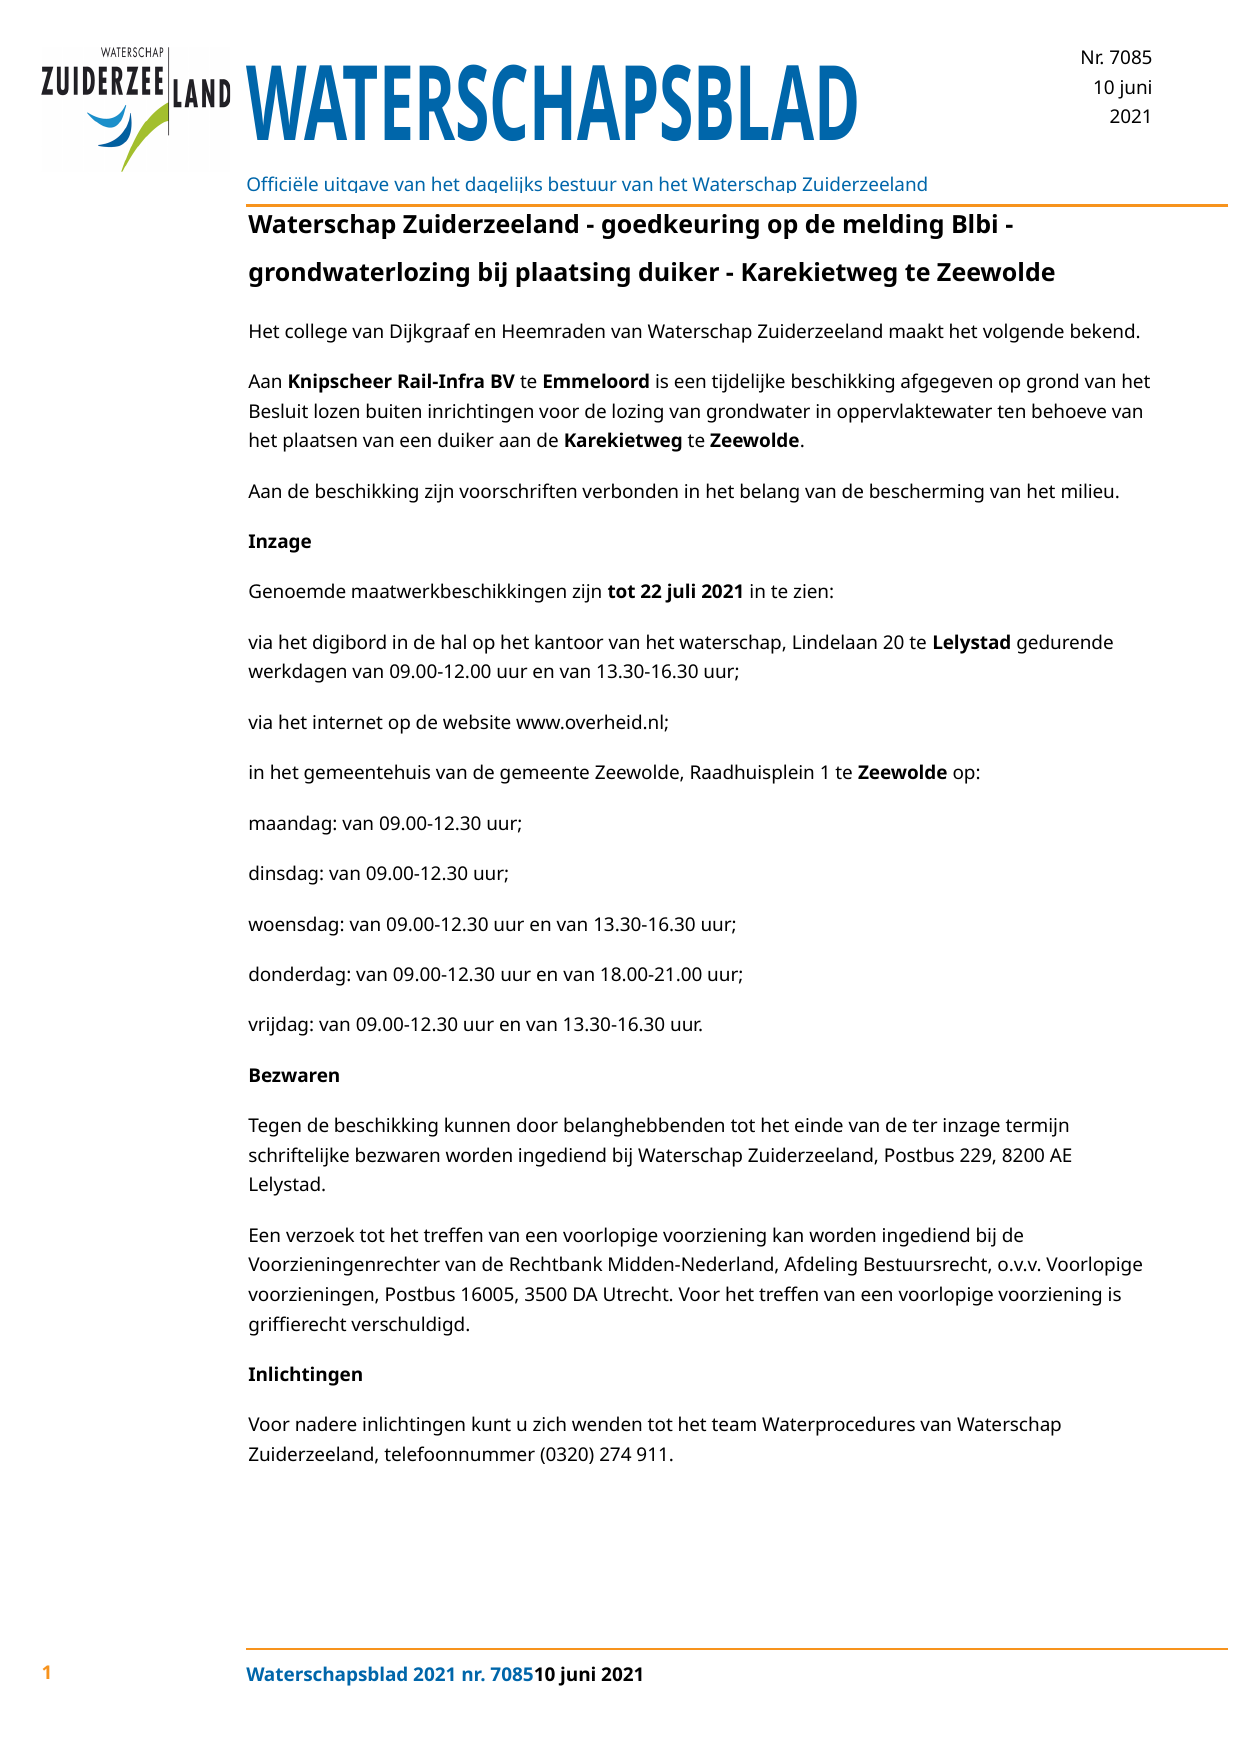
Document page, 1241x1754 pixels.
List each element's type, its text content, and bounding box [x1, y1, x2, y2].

text Het college van Dijkgraaf en Heemraden van Waterschap Zuiderzeeland maakt het volgende bekend. [248, 318, 1152, 344]
text Voor nadere inlichtingen kunt u zich wenden tot het team Waterprocedures van Waterschap Zuiderzeeland, telefoonnummer (0320) 274 911. [248, 1412, 1152, 1467]
text Aan Knipscheer Rail-Infra BV te Emmeloord is een tijdelijke beschikking afgegeven op grond van het Besluit lozen buiten inrichtingen voor de lozing van grondwater in oppervlaktewater ten behoeve van het plaatsen van een duiker aan de Karekietweg te Zeewolde. [248, 368, 1152, 453]
text vrijdag: van 09.00-12.30 uur en van 13.30-16.30 uur. [248, 1012, 1152, 1037]
text Waterschap Zuiderzeeland - goedkeuring op de melding Blbi - grondwaterlozing bij plaatsing duiker - Karekietweg te Zeewolde [248, 207, 1152, 288]
text via het digibord in de hal op het kantoor van het waterschap, Lindelaan 20 te Lelystad gedurende werkdagen van 09.00-12.00 uur en van 13.30-16.30 uur; [248, 629, 1152, 684]
text Aan de beschikking zijn voorschriften verbonden in het belang van de bescherming van het milieu. [248, 478, 1152, 504]
text donderdag: van 09.00-12.30 uur en van 18.00-21.00 uur; [248, 961, 1152, 987]
text maandag: van 09.00-12.30 uur; [248, 810, 1152, 836]
text Tegen de beschikking kunnen door belanghebbenden tot het einde van de ter inzage termijn schriftelijke bezwaren worden ingediend bij Waterschap Zuiderzeeland, Postbus 229, 8200 AE Lelystad. [248, 1112, 1152, 1197]
text Inlichtingen [248, 1361, 1152, 1387]
text Genoemde maatwerkbeschikkingen zijn tot 22 juli 2021 in te zien: [248, 579, 1152, 604]
text Een verzoek tot het treffen van een voorlopige voorziening kan worden ingediend bij de Voorzieningenrechter van de Rechtbank Midden-Nederland, Afdeling Bestuursrecht, o.v.v. Voorlopige voorzieningen, Postbus 16005, 3500 DA Utrecht. Voor het treffen van een voorlopige voorziening is griffierecht verschuldigd. [248, 1222, 1152, 1337]
text in het gemeentehuis van de gemeente Zeewolde, Raadhuisplein 1 te Zeewolde op: [248, 759, 1152, 785]
text Bezwaren [248, 1062, 1152, 1088]
text via het internet op de website www.overheid.nl; [248, 709, 1152, 735]
text woensdag: van 09.00-12.30 uur en van 13.30-16.30 uur; [248, 911, 1152, 937]
picture [41, 47, 231, 172]
text dinsdag: van 09.00-12.30 uur; [248, 860, 1152, 886]
text Inzage [248, 528, 1152, 554]
